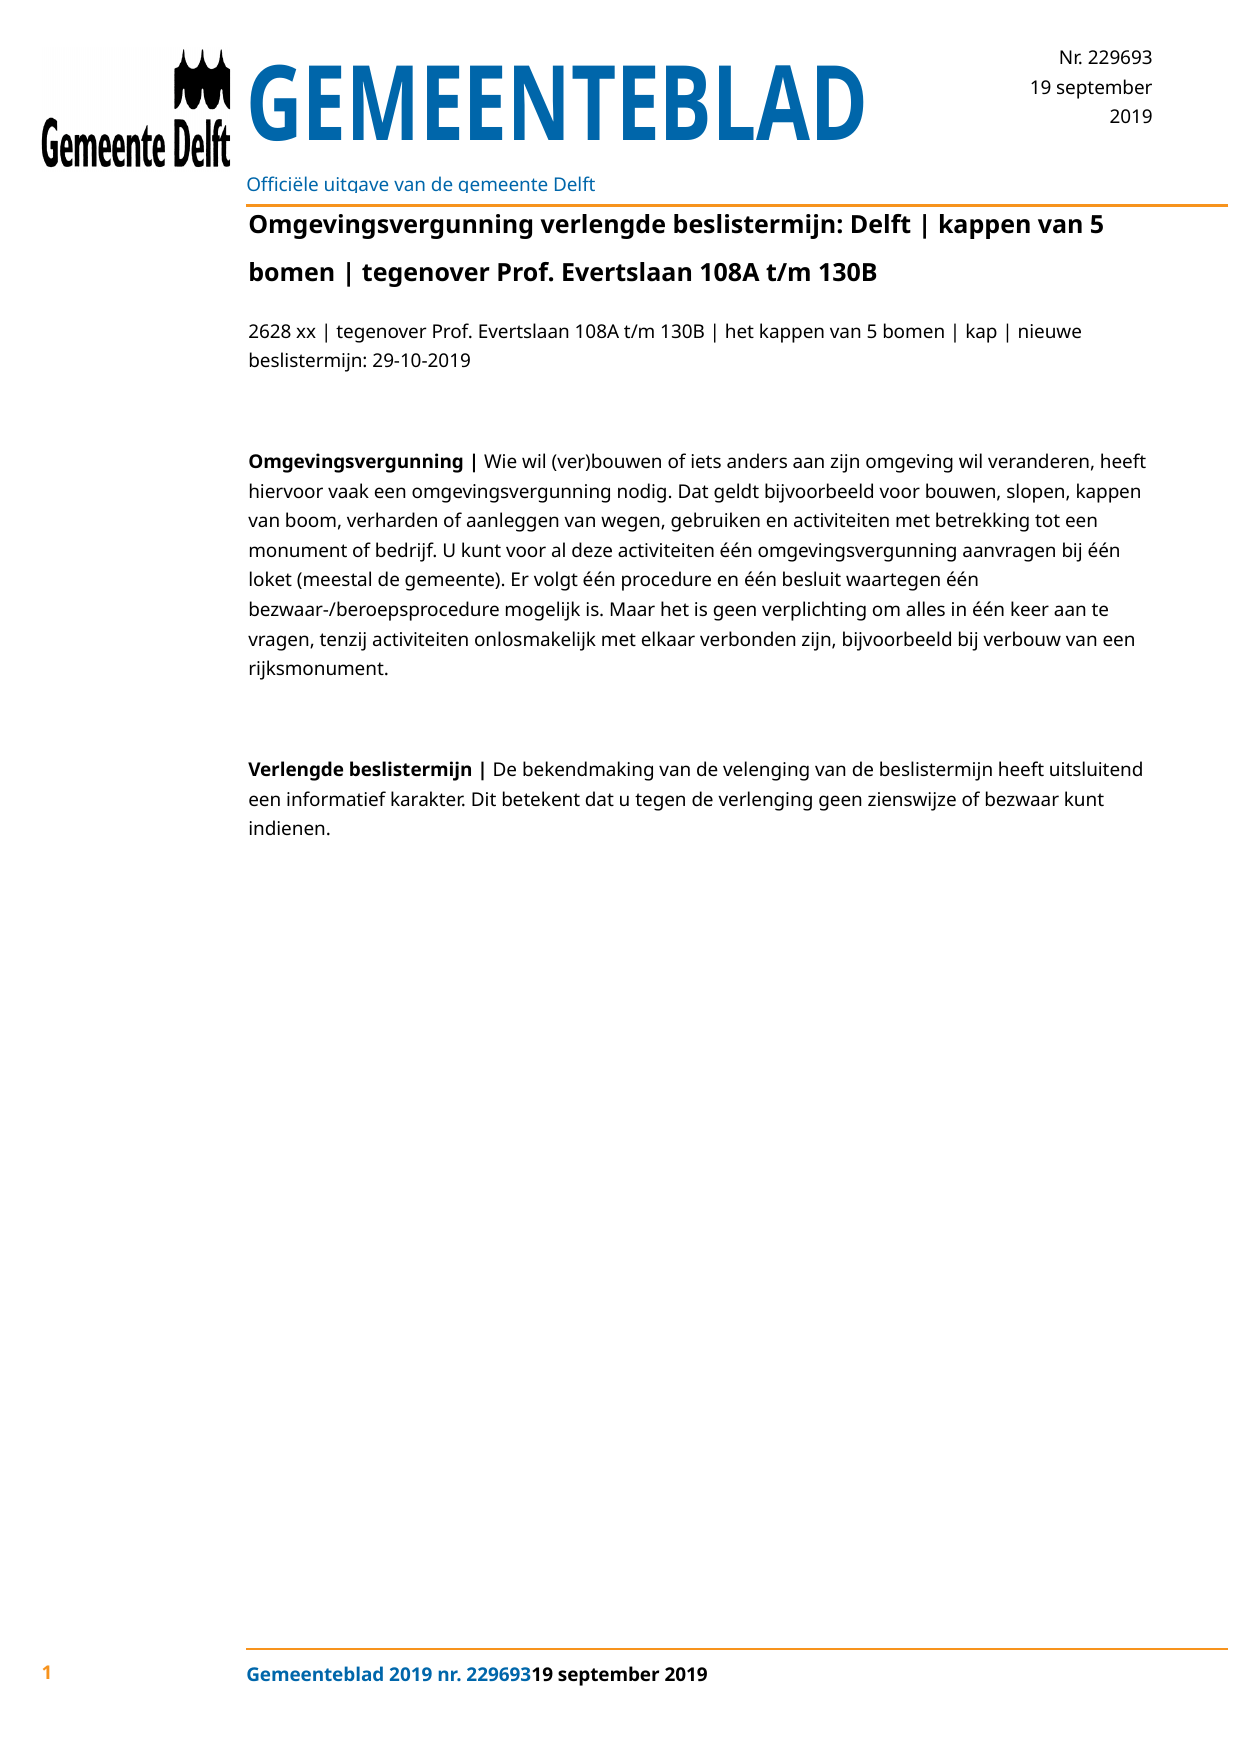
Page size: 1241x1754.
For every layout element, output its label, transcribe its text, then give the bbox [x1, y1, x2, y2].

text Omgevingsvergunning | Wie wil (ver)bouwen of iets anders aan zijn omgeving wil veranderen, heeft hiervoor vaak een omgevingsvergunning nodig. Dat geldt bijvoorbeeld voor bouwen, slopen, kappen van boom, verharden of aanleggen van wegen, gebruiken en activiteiten met betrekking tot een monument of bedrijf. U kunt voor al deze activiteiten één omgevingsvergunning aanvragen bij één loket (meestal de gemeente). Er volgt één procedure en één besluit waartegen één bezwaar-/beroepsprocedure mogelijk is. Maar het is geen verplichting om alles in één keer aan te vragen, tenzij activiteiten onlosmakelijk met elkaar verbonden zijn, bijvoorbeeld bij verbouw van een rijksmonument. [248, 448, 1152, 681]
text Verlengde beslistermijn | De bekendmaking van de velenging van de beslistermijn heeft uitsluitend een informatief karakter. Dit betekent dat u tegen de verlenging geen zienswijze of bezwaar kunt indienen. [248, 756, 1152, 841]
text 2628 xx | tegenover Prof. Evertslaan 108A t/m 130B | het kappen van 5 bomen | kap | nieuwe beslistermijn: 29-10-2019 [248, 318, 1152, 373]
picture [41, 47, 231, 172]
text Omgevingsvergunning verlengde beslistermijn: Delft | kappen van 5 bomen | tegenover Prof. Evertslaan 108A t/m 130B [248, 207, 1152, 288]
